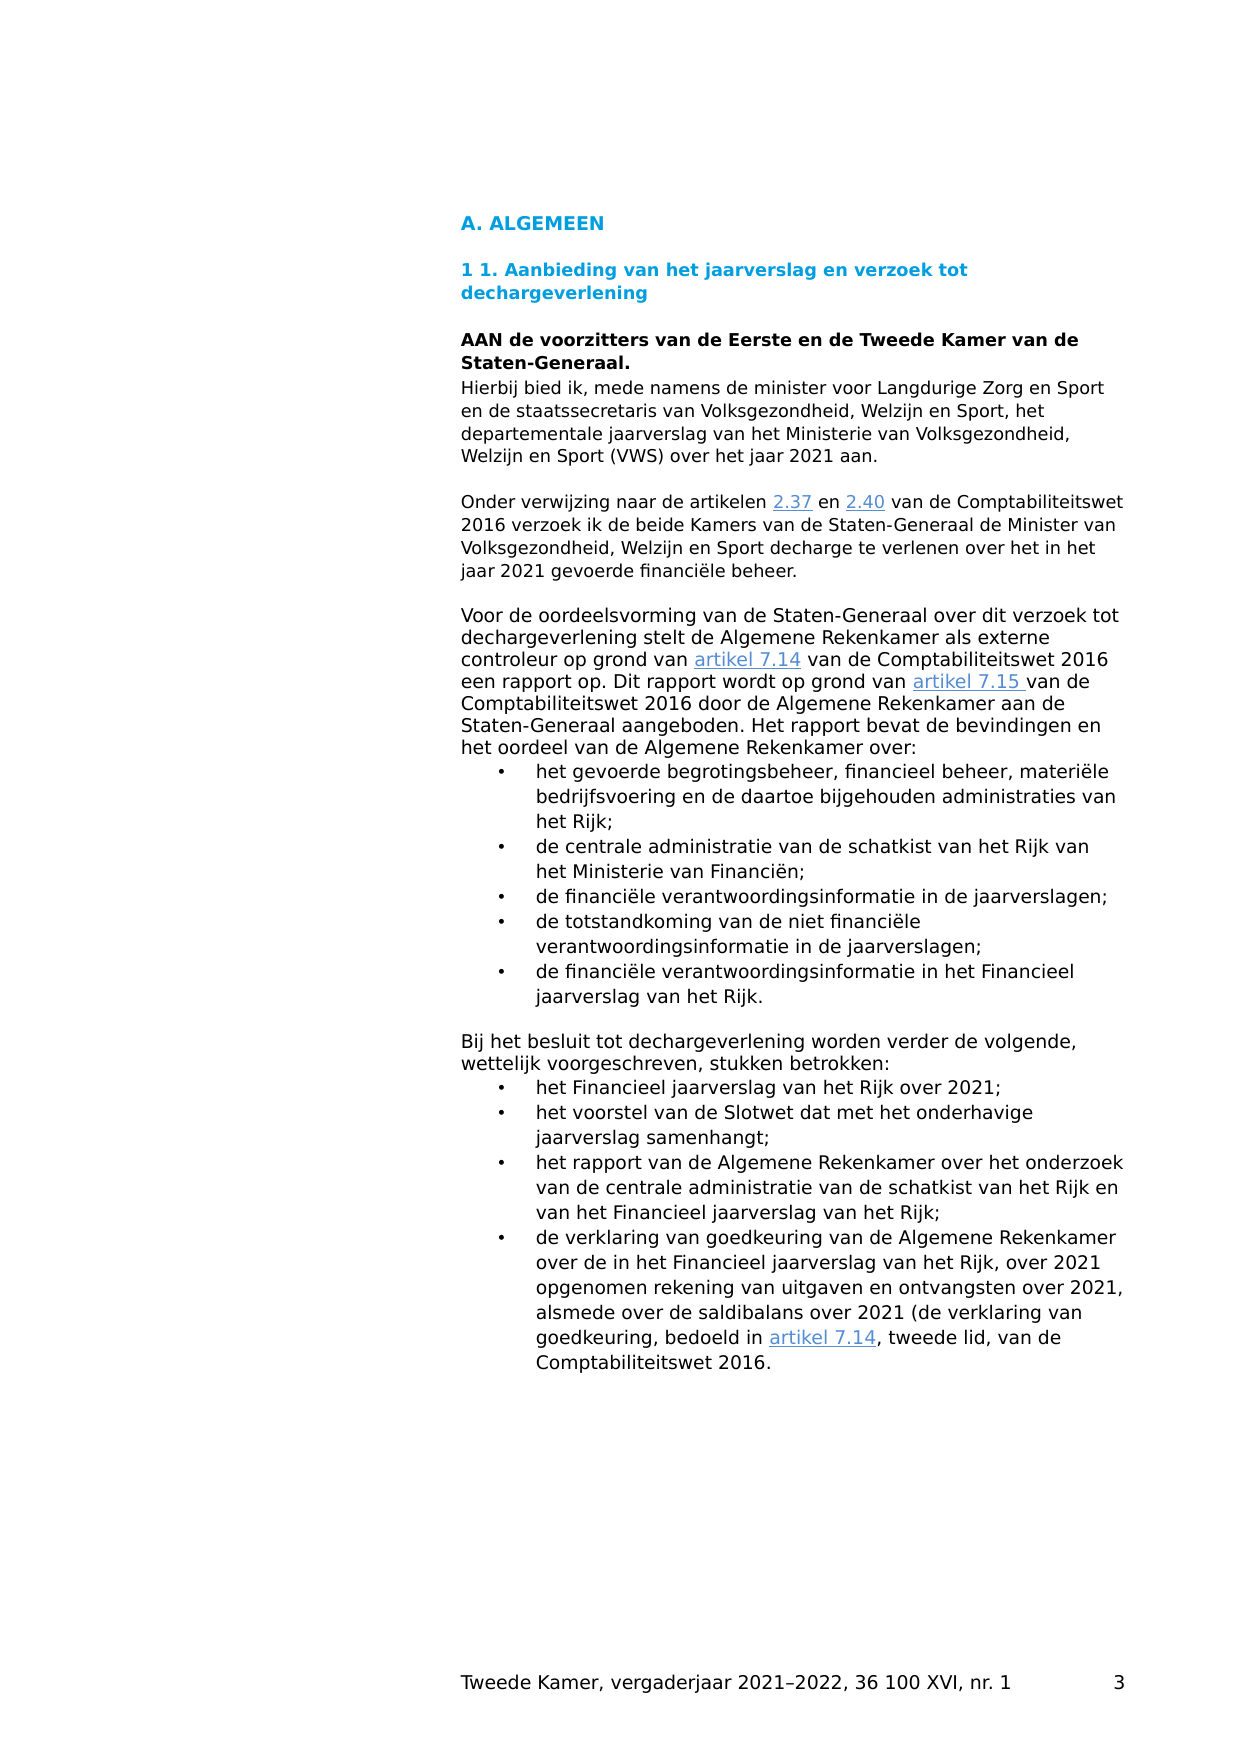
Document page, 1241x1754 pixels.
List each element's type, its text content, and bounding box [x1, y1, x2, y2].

list de totstandkoming van de niet financiële verantwoordingsinformatie in de jaarverslagen; [498, 909, 1125, 959]
list de financiële verantwoordingsinformatie in het Financieel jaarverslag van het Rijk. [498, 959, 1125, 1009]
text Hierbij bied ik, mede namens de minister voor Langdurige Zorg en Sport en de staatssecretaris van Volksgezondheid, Welzijn en Sport, het departementale jaarverslag van het Ministerie van Volksgezondheid, Welzijn en Sport (VWS) over het jaar 2021 aan. [461, 376, 1125, 467]
list het Financieel jaarverslag van het Rijk over 2021; [498, 1075, 1125, 1100]
list de centrale administratie van de schatkist van het Rijk van het Ministerie van Financiën; [498, 834, 1125, 884]
text Bij het besluit tot dechargeverlening worden verder de volgende, wettelijk voorgeschreven, stukken betrokken: [461, 1031, 1125, 1075]
list het rapport van de Algemene Rekenkamer over het onderzoek van de centrale administratie van de schatkist van het Rijk en van het Financieel jaarverslag van het Rijk; [498, 1150, 1125, 1225]
list het voorstel van de Slotwet dat met het onderhavige jaarverslag samenhangt; [498, 1100, 1125, 1150]
title 1 1. Aanbieding van het jaarverslag en verzoek tot dechargeverlening [461, 258, 1125, 304]
list de verklaring van goedkeuring van de Algemene Rekenkamer over de in het Financieel jaarverslag van het Rijk, over 2021 opgenomen rekening van uitgaven en ontvangsten over 2021, alsmede over de saldibalans over 2021 (de verklaring van goedkeuring, bedoeld in artikel 7.14, tweede lid, van de Comptabiliteitswet 2016. [498, 1225, 1125, 1375]
list de financiële verantwoordingsinformatie in de jaarverslagen; [498, 884, 1125, 909]
text Voor de oordeelsvorming van de Staten-Generaal over dit verzoek tot dechargeverlening stelt de Algemene Rekenkamer als externe controleur op grond van artikel 7.14 van de Comptabiliteitswet 2016 een rapport op. Dit rapport wordt op grond van artikel 7.15 van de Comptabiliteitswet 2016 door de Algemene Rekenkamer aan de Staten-Generaal aangeboden. Het rapport bevat de bevindingen en het oordeel van de Algemene Rekenkamer over: [461, 605, 1125, 759]
list het gevoerde begrotingsbeheer, financieel beheer, materiële bedrijfsvoering en de daartoe bijgehouden administraties van het Rijk; [498, 759, 1125, 834]
title A. Algemeen [461, 213, 1125, 235]
text AAN de voorzitters van de Eerste en de Tweede Kamer van de Staten-Generaal. [461, 328, 1125, 374]
text Onder verwijzing naar de artikelen 2.37 en 2.40 van de Comptabiliteitswet 2016 verzoek ik de beide Kamers van de Staten-Generaal de Minister van Volksgezondheid, Welzijn en Sport decharge te verlenen over het in het jaar 2021 gevoerde financiële beheer. [461, 490, 1125, 582]
